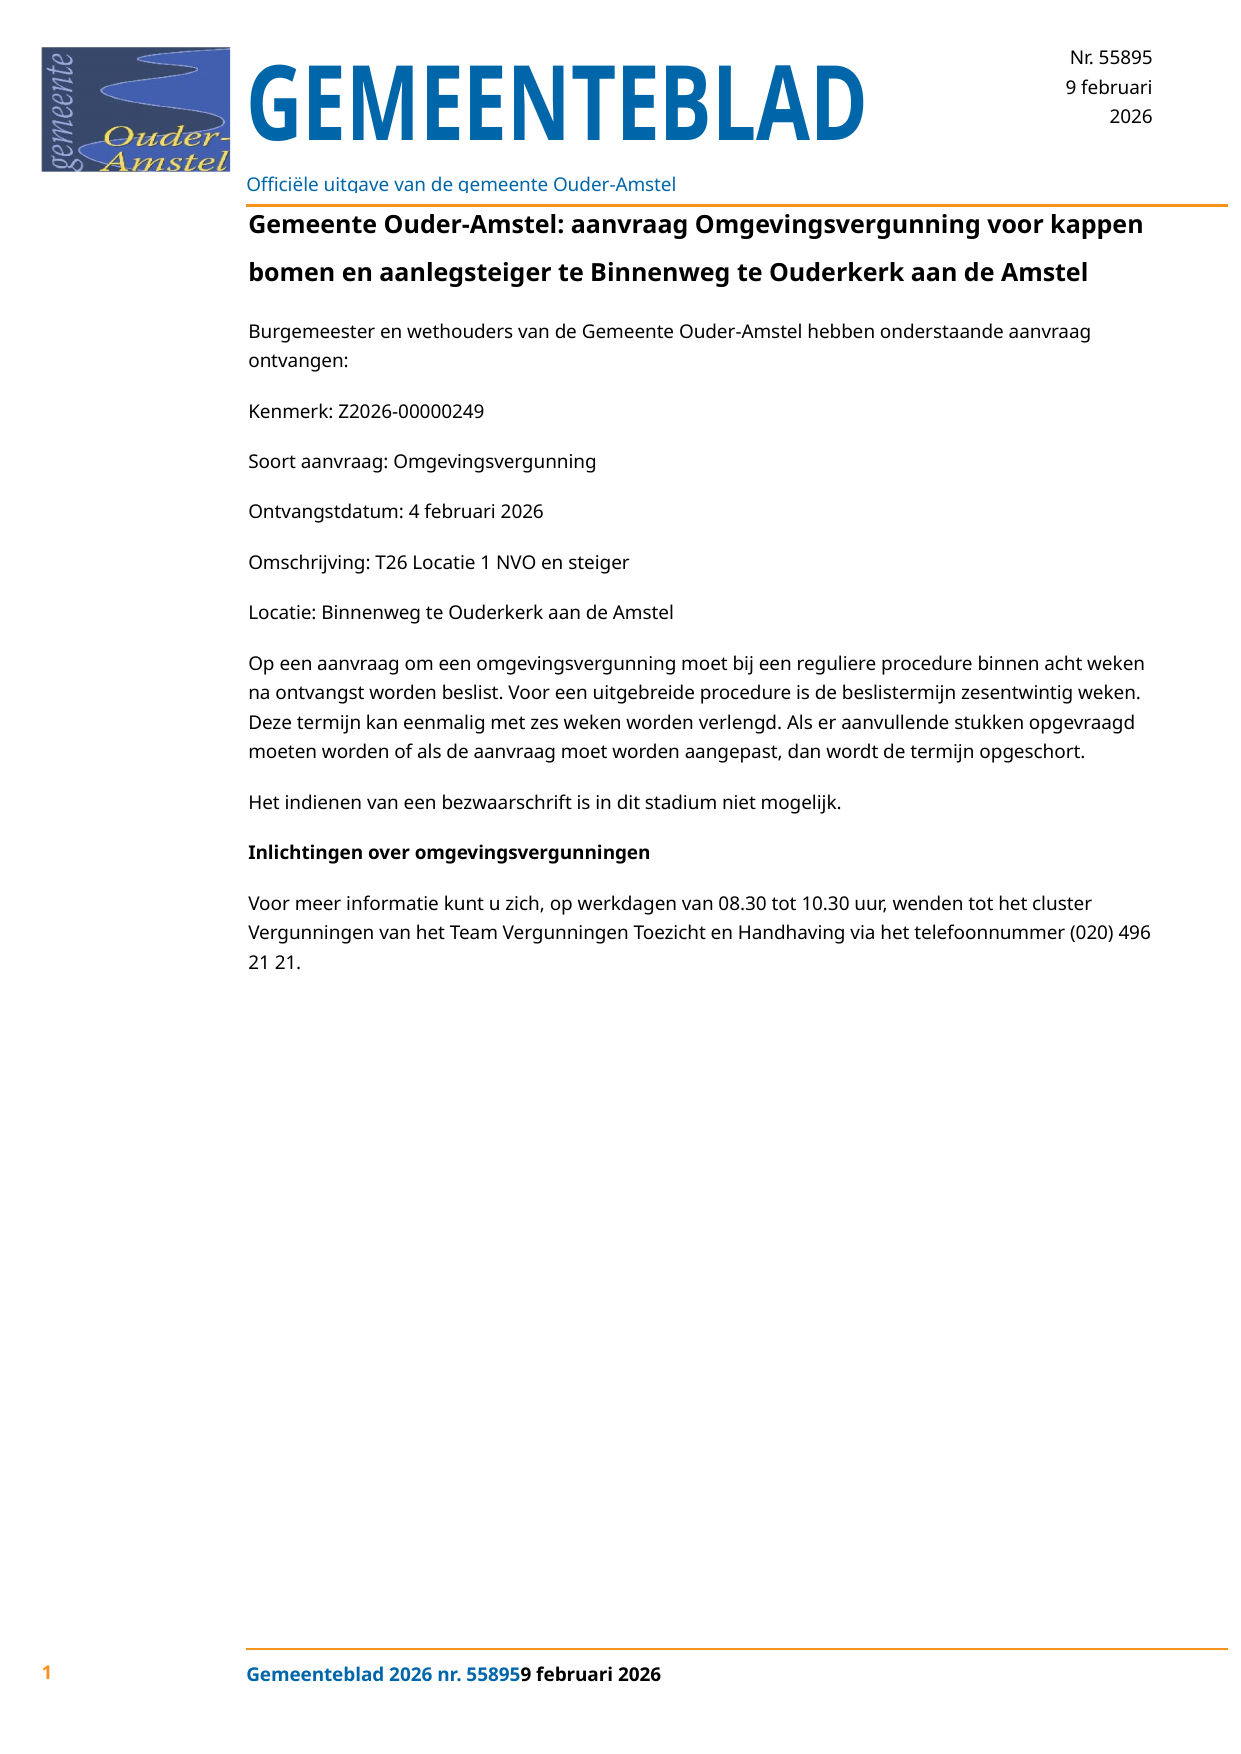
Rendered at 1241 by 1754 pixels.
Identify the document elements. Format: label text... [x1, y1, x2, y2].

text Inlichtingen over omgevingsvergunningen [248, 839, 1152, 865]
text Kenmerk: Z2026-00000249 [248, 398, 1152, 424]
text Het indienen van een bezwaarschrift is in dit stadium niet mogelijk. [248, 789, 1152, 815]
text Ontvangstdatum: 4 februari 2026 [248, 499, 1152, 524]
text Omschrijving: T26 Locatie 1 NVO en steiger [248, 549, 1152, 575]
text Voor meer informatie kunt u zich, op werkdagen van 08.30 tot 10.30 uur, wenden tot het cluster Vergunningen van het Team Vergunningen Toezicht en Handhaving via het telefoonnummer (020) 496 21 21. [248, 890, 1152, 975]
text Burgemeester en wethouders van de Gemeente Ouder-Amstel hebben onderstaande aanvraag ontvangen: [248, 318, 1152, 373]
text Gemeente Ouder-Amstel: aanvraag Omgevingsvergunning voor kappen bomen en aanlegsteiger te Binnenweg te Ouderkerk aan de Amstel [248, 207, 1152, 288]
text Op een aanvraag om een omgevingsvergunning moet bij een reguliere procedure binnen acht weken na ontvangst worden beslist. Voor een uitgebreide procedure is de beslistermijn zesentwintig weken. Deze termijn kan eenmalig met zes weken worden verlengd. Als er aanvullende stukken opgevraagd moeten worden of als de aanvraag moet worden aangepast, dan wordt de termijn opgeschort. [248, 650, 1152, 764]
picture [41, 47, 231, 172]
text Soort aanvraag: Omgevingsvergunning [248, 448, 1152, 474]
text Locatie: Binnenweg te Ouderkerk aan de Amstel [248, 599, 1152, 625]
